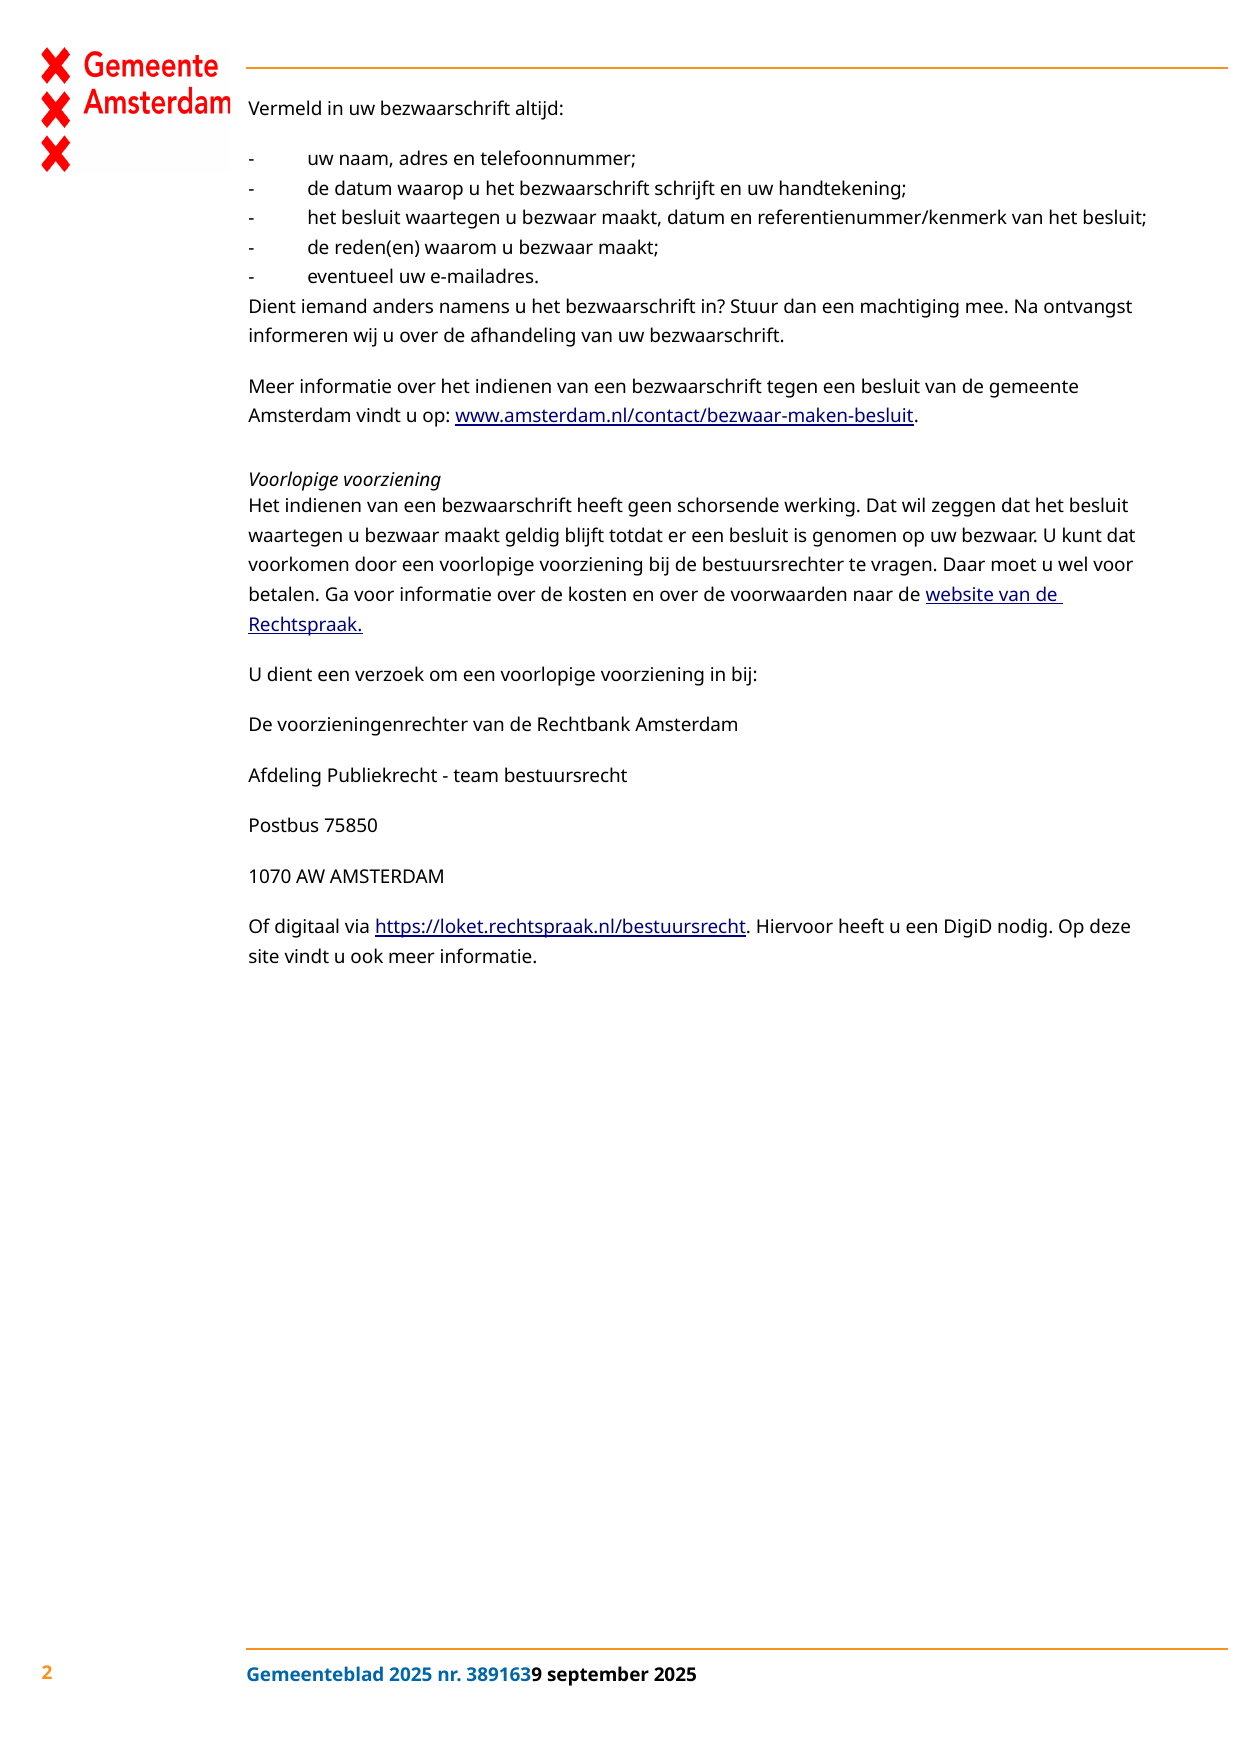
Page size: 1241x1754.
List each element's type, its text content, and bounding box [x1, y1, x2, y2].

text Meer informatie over het indienen van een bezwaarschrift tegen een besluit van de gemeente Amsterdam vindt u op: www.amsterdam.nl/contact/bezwaar-maken-besluit. [248, 373, 1152, 428]
text Postbus 75850 [248, 812, 1152, 838]
text Dient iemand anders namens u het bezwaarschrift in? Stuur dan een machtiging mee. Na ontvangst informeren wij u over de afhandeling van uw bezwaarschrift. [248, 293, 1152, 348]
text Het indienen van een bezwaarschrift heeft geen schorsende werking. Dat wil zeggen dat het besluit waartegen u bezwaar maakt geldig blijft totdat er een besluit is genomen op uw bezwaar. U kunt dat voorkomen door een voorlopige voorziening bij de bestuursrechter te vragen. Daar moet u wel voor betalen. Ga voor informatie over de kosten en over de voorwaarden naar de website van de Rechtspraak. [248, 492, 1152, 636]
text Vermeld in uw bezwaarschrift altijd: [248, 95, 1152, 121]
text Voorlopige voorziening [248, 467, 1152, 492]
text U dient een verzoek om een voorlopige voorziening in bij: [248, 661, 1152, 687]
list het besluit waartegen u bezwaar maakt, datum en referentienummer/kenmerk van het besluit; [248, 204, 1152, 230]
text Of digitaal via https://loket.rechtspraak.nl/bestuursrecht. Hiervoor heeft u een DigiD nodig. Op deze site vindt u ook meer informatie. [248, 913, 1152, 968]
picture [41, 47, 231, 172]
list de datum waarop u het bezwaarschrift schrijft en uw handtekening; [248, 175, 1152, 201]
list eventueel uw e-mailadres. [248, 263, 1152, 289]
list uw naam, adres en telefoonnummer; [248, 145, 1152, 171]
text De voorzieningenrechter van de Rechtbank Amsterdam [248, 712, 1152, 737]
list de reden(en) waarom u bezwaar maakt; [248, 234, 1152, 260]
text 1070 AW AMSTERDAM [248, 863, 1152, 888]
text Afdeling Publiekrecht - team bestuursrecht [248, 762, 1152, 788]
